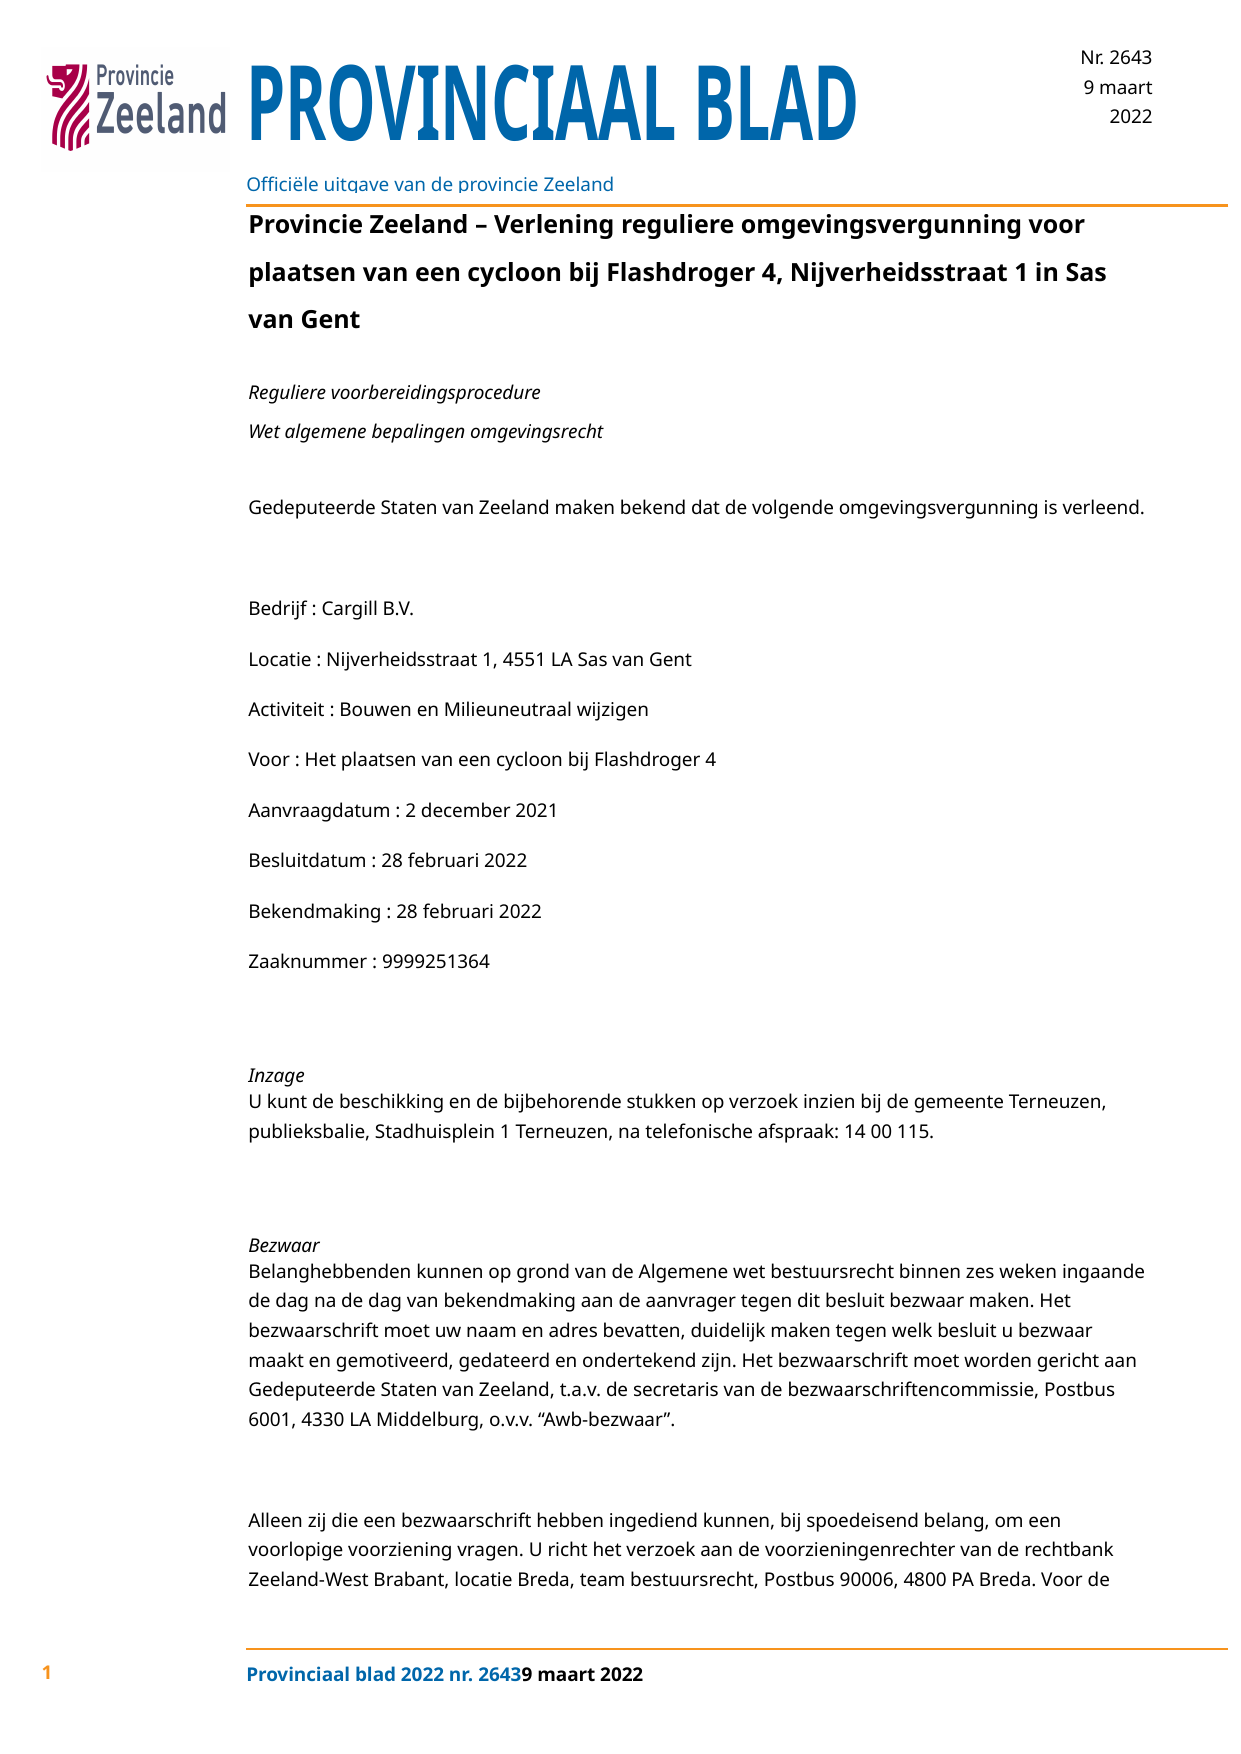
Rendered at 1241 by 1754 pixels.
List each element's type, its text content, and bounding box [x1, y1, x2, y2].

text Bedrijf : Cargill B.V. [248, 595, 1152, 621]
text Inzage [248, 1063, 1152, 1088]
picture [41, 47, 231, 172]
text U kunt de beschikking en de bijbehorende stukken op verzoek inzien bij de gemeente Terneuzen, publieksbalie, Stadhuisplein 1 Terneuzen, na telefonische afspraak: 14 00 115. [248, 1088, 1152, 1144]
text Gedeputeerde Staten van Zeeland maken bekend dat de volgende omgevingsvergunning is verleend. [248, 494, 1152, 520]
text Bezwaar [248, 1232, 1152, 1258]
text Besluitdatum : 28 februari 2022 [248, 847, 1152, 873]
text Zaaknummer : 9999251364 [248, 948, 1152, 974]
text Voor : Het plaatsen van een cycloon bij Flashdroger 4 [248, 747, 1152, 772]
text Reguliere voorbereidingsprocedure [248, 379, 1152, 405]
text Activiteit : Bouwen en Milieuneutraal wijzigen [248, 696, 1152, 722]
text Alleen zij die een bezwaarschrift hebben ingediend kunnen, bij spoedeisend belang, om een voorlopige voorziening vragen. U richt het verzoek aan de voorzieningenrechter van de rechtbank Zeeland-West Brabant, locatie Breda, team bestuursrecht, Postbus 90006, 4800 PA Breda. Voor de [248, 1507, 1152, 1592]
text Locatie : Nijverheidsstraat 1, 4551 LA Sas van Gent [248, 646, 1152, 671]
text Bekendmaking : 28 februari 2022 [248, 898, 1152, 923]
text Belanghebbenden kunnen op grond van de Algemene wet bestuursrecht binnen zes weken ingaande de dag na de dag van bekendmaking aan de aanvrager tegen dit besluit bezwaar maken. Het bezwaarschrift moet uw naam en adres bevatten, duidelijk maken tegen welk besluit u bezwaar maakt en gemotiveerd, gedateerd en ondertekend zijn. Het bezwaarschrift moet worden gericht aan Gedeputeerde Staten van Zeeland, t.a.v. de secretaris van de bezwaarschriftencommissie, Postbus 6001, 4330 LA Middelburg, o.v.v. “Awb-bezwaar”. [248, 1258, 1152, 1432]
text Wet algemene bepalingen omgevingsrecht [248, 418, 1152, 444]
text Aanvraagdatum : 2 december 2021 [248, 797, 1152, 823]
text Provincie Zeeland – Verlening reguliere omgevingsvergunning voor plaatsen van een cycloon bij Flashdroger 4, Nijverheidsstraat 1 in Sas van Gent [248, 207, 1152, 336]
